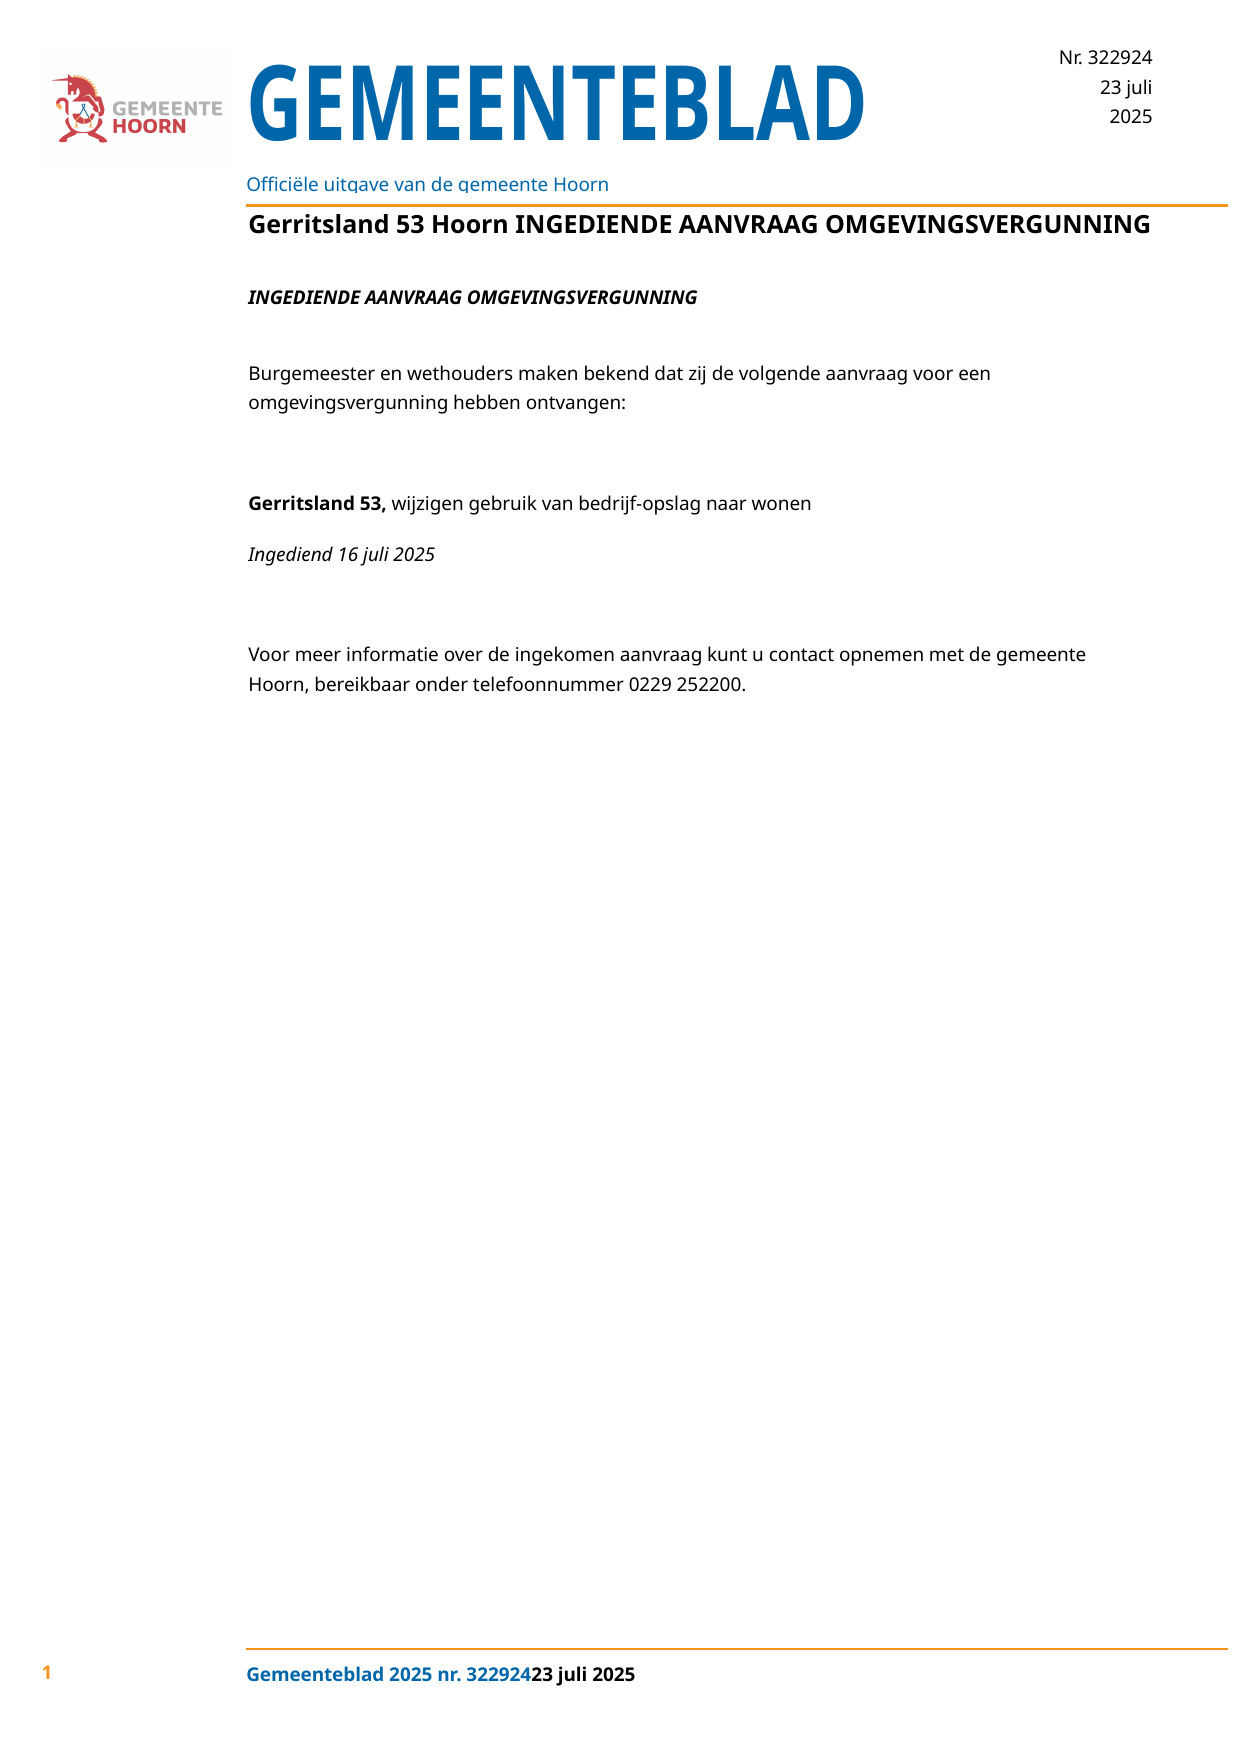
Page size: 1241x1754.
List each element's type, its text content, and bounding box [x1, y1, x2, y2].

text INGEDIENDE AANVRAAG OMGEVINGSVERGUNNING [248, 284, 1152, 309]
text Gerritsland 53, wijzigen gebruik van bedrijf-opslag naar wonen [248, 490, 1152, 516]
text Voor meer informatie over de ingekomen aanvraag kunt u contact opnemen met de gemeente Hoorn, bereikbaar onder telefoonnummer 0229 252200. [248, 642, 1152, 697]
text Gerritsland 53 Hoorn INGEDIENDE AANVRAAG OMGEVINGSVERGUNNING [248, 207, 1152, 241]
text Ingediend 16 juli 2025 [248, 541, 1152, 567]
picture [41, 47, 231, 172]
text Burgemeester en wethouders maken bekend dat zij de volgende aanvraag voor een omgevingsvergunning hebben ontvangen: [248, 360, 1152, 415]
